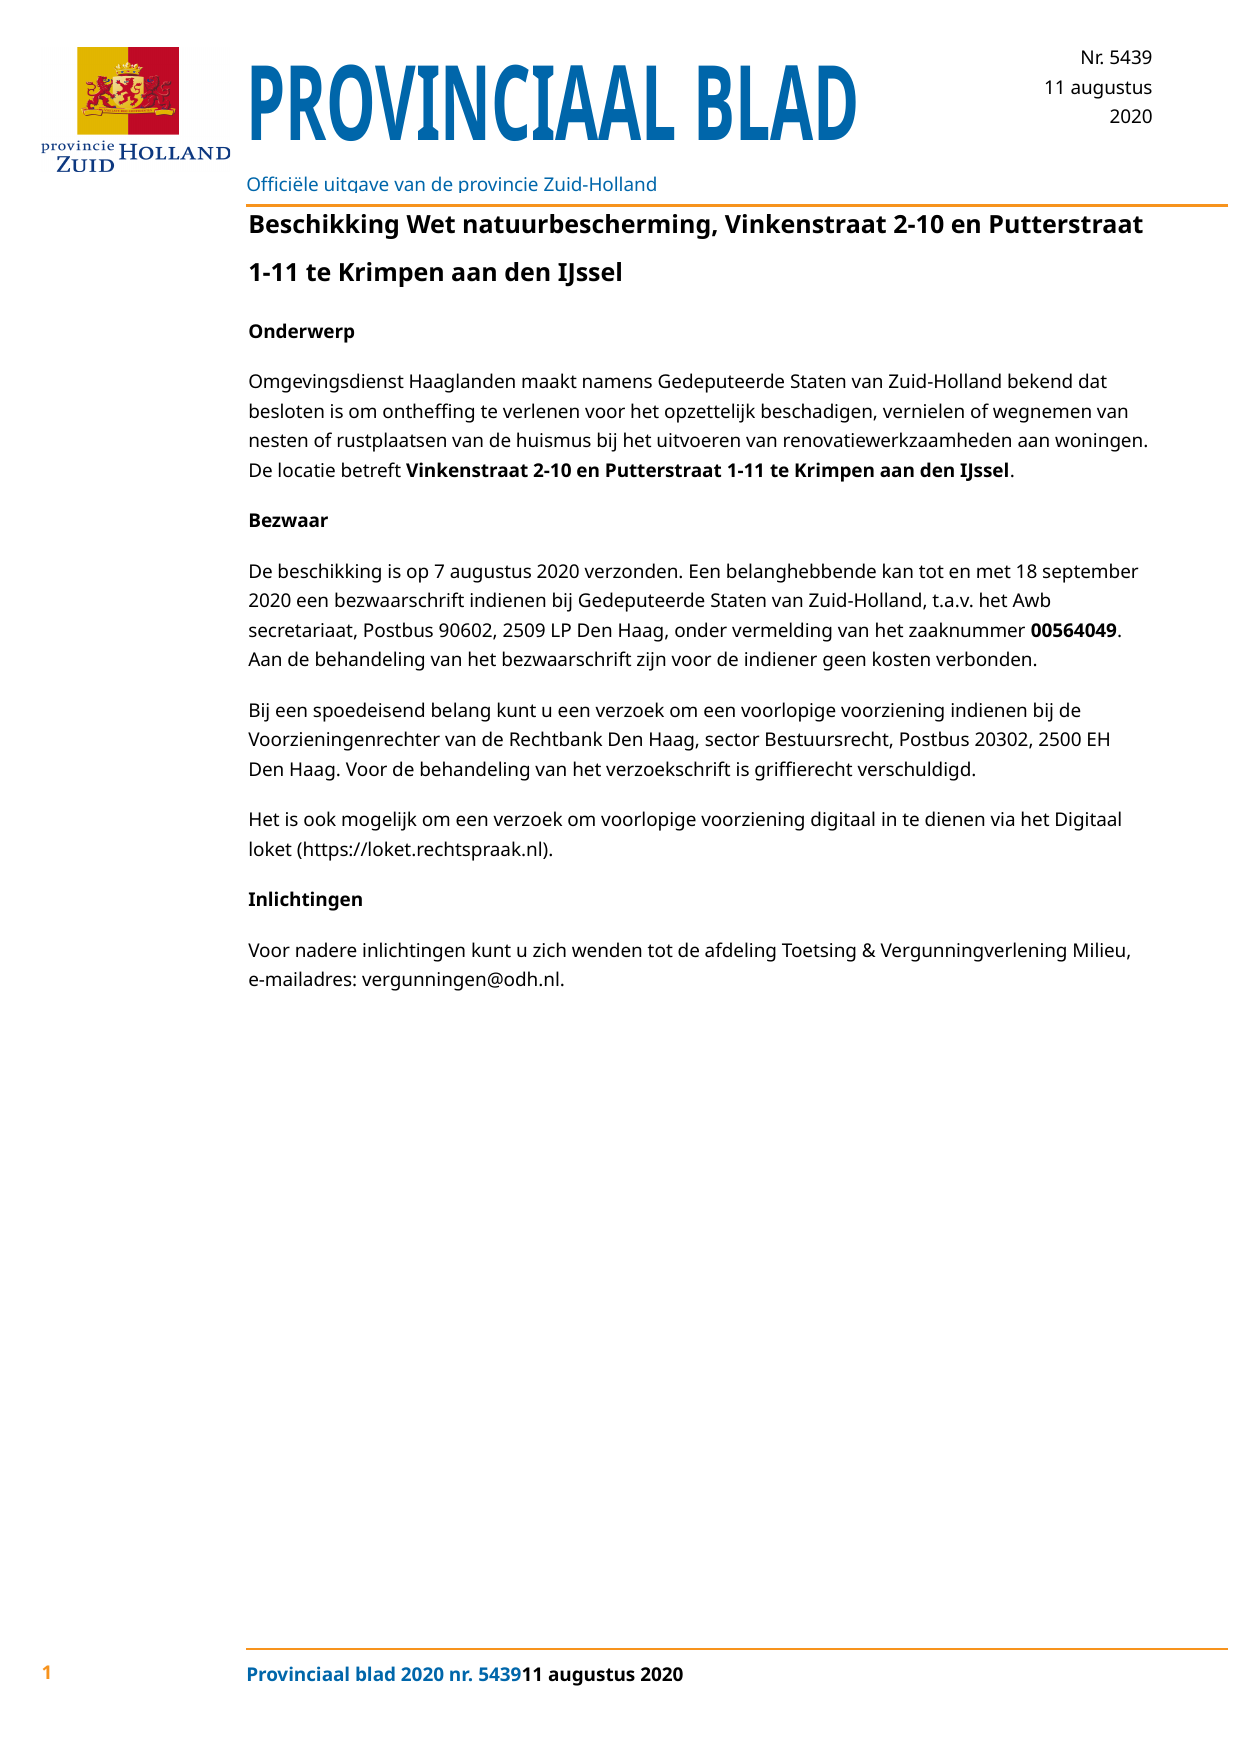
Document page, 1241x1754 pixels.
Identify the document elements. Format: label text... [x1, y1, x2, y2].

text Inlichtingen [248, 887, 1152, 912]
text Voor nadere inlichtingen kunt u zich wenden tot de afdeling Toetsing & Vergunningverlening Milieu, e-mailadres: vergunningen@odh.nl. [248, 937, 1152, 992]
text Beschikking Wet natuurbescherming, Vinkenstraat 2-10 en Putterstraat 1-11 te Krimpen aan den IJssel [248, 207, 1152, 288]
text Het is ook mogelijk om een verzoek om voorlopige voorziening digitaal in te dienen via het Digitaal loket (https://loket.rechtspraak.nl). [248, 807, 1152, 862]
text De beschikking is op 7 augustus 2020 verzonden. Een belanghebbende kan tot en met 18 september 2020 een bezwaarschrift indienen bij Gedeputeerde Staten van Zuid-Holland, t.a.v. het Awb secretariaat, Postbus 90602, 2509 LP Den Haag, onder vermelding van het zaaknummer 00564049. Aan de behandeling van het bezwaarschrift zijn voor de indiener geen kosten verbonden. [248, 558, 1152, 672]
picture [41, 47, 231, 172]
text Bij een spoedeisend belang kunt u een verzoek om een voorlopige voorziening indienen bij de Voorzieningenrechter van de Rechtbank Den Haag, sector Bestuursrecht, Postbus 20302, 2500 EH Den Haag. Voor de behandeling van het verzoekschrift is griffierecht verschuldigd. [248, 697, 1152, 782]
text Onderwerp [248, 318, 1152, 344]
text Omgevingsdienst Haaglanden maakt namens Gedeputeerde Staten van Zuid-Holland bekend dat besloten is om ontheffing te verlenen voor het opzettelijk beschadigen, vernielen of wegnemen van nesten of rustplaatsen van de huismus bij het uitvoeren van renovatiewerkzaamheden aan woningen. De locatie betreft Vinkenstraat 2-10 en Putterstraat 1-11 te Krimpen aan den IJssel. [248, 368, 1152, 483]
text Bezwaar [248, 507, 1152, 533]
